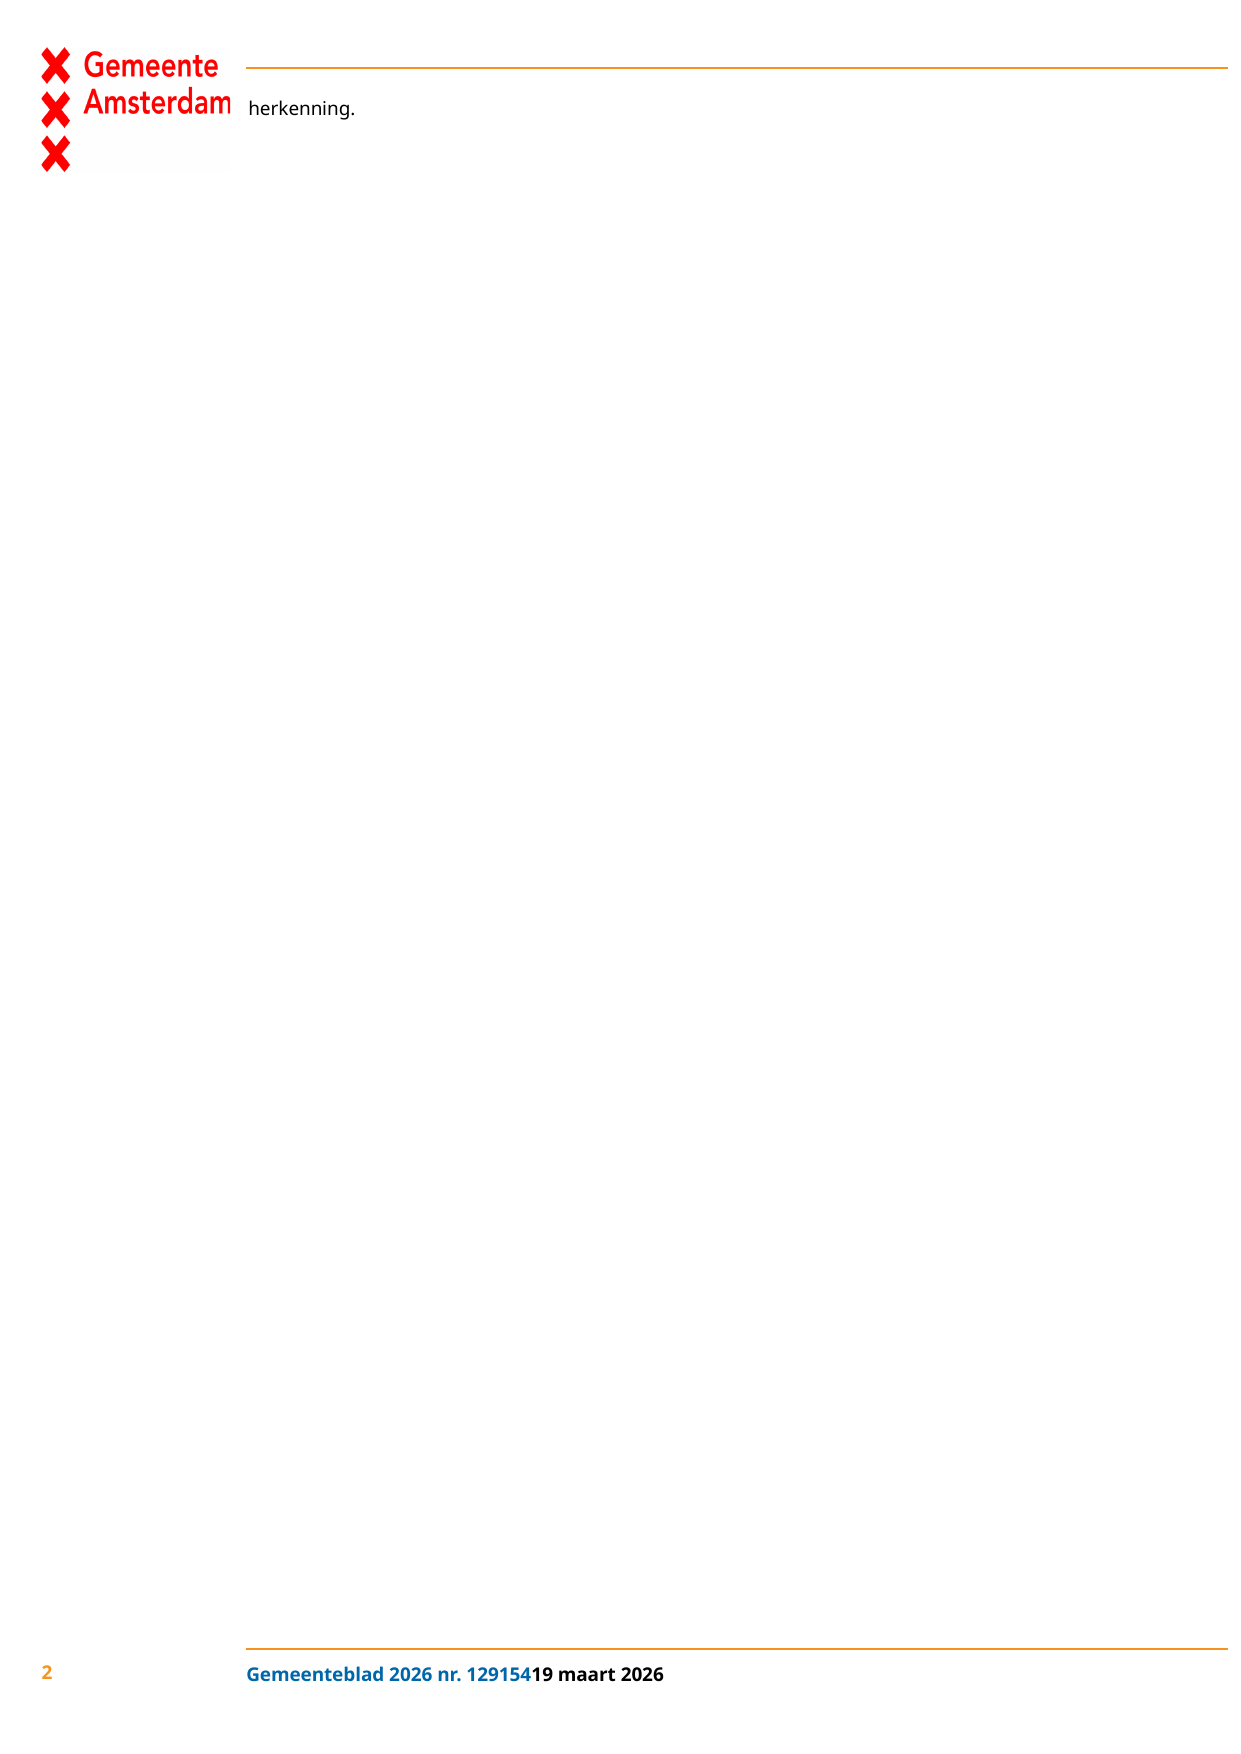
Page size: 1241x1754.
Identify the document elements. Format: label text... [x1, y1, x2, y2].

picture [41, 47, 231, 172]
text herkenning. [248, 95, 1152, 121]
